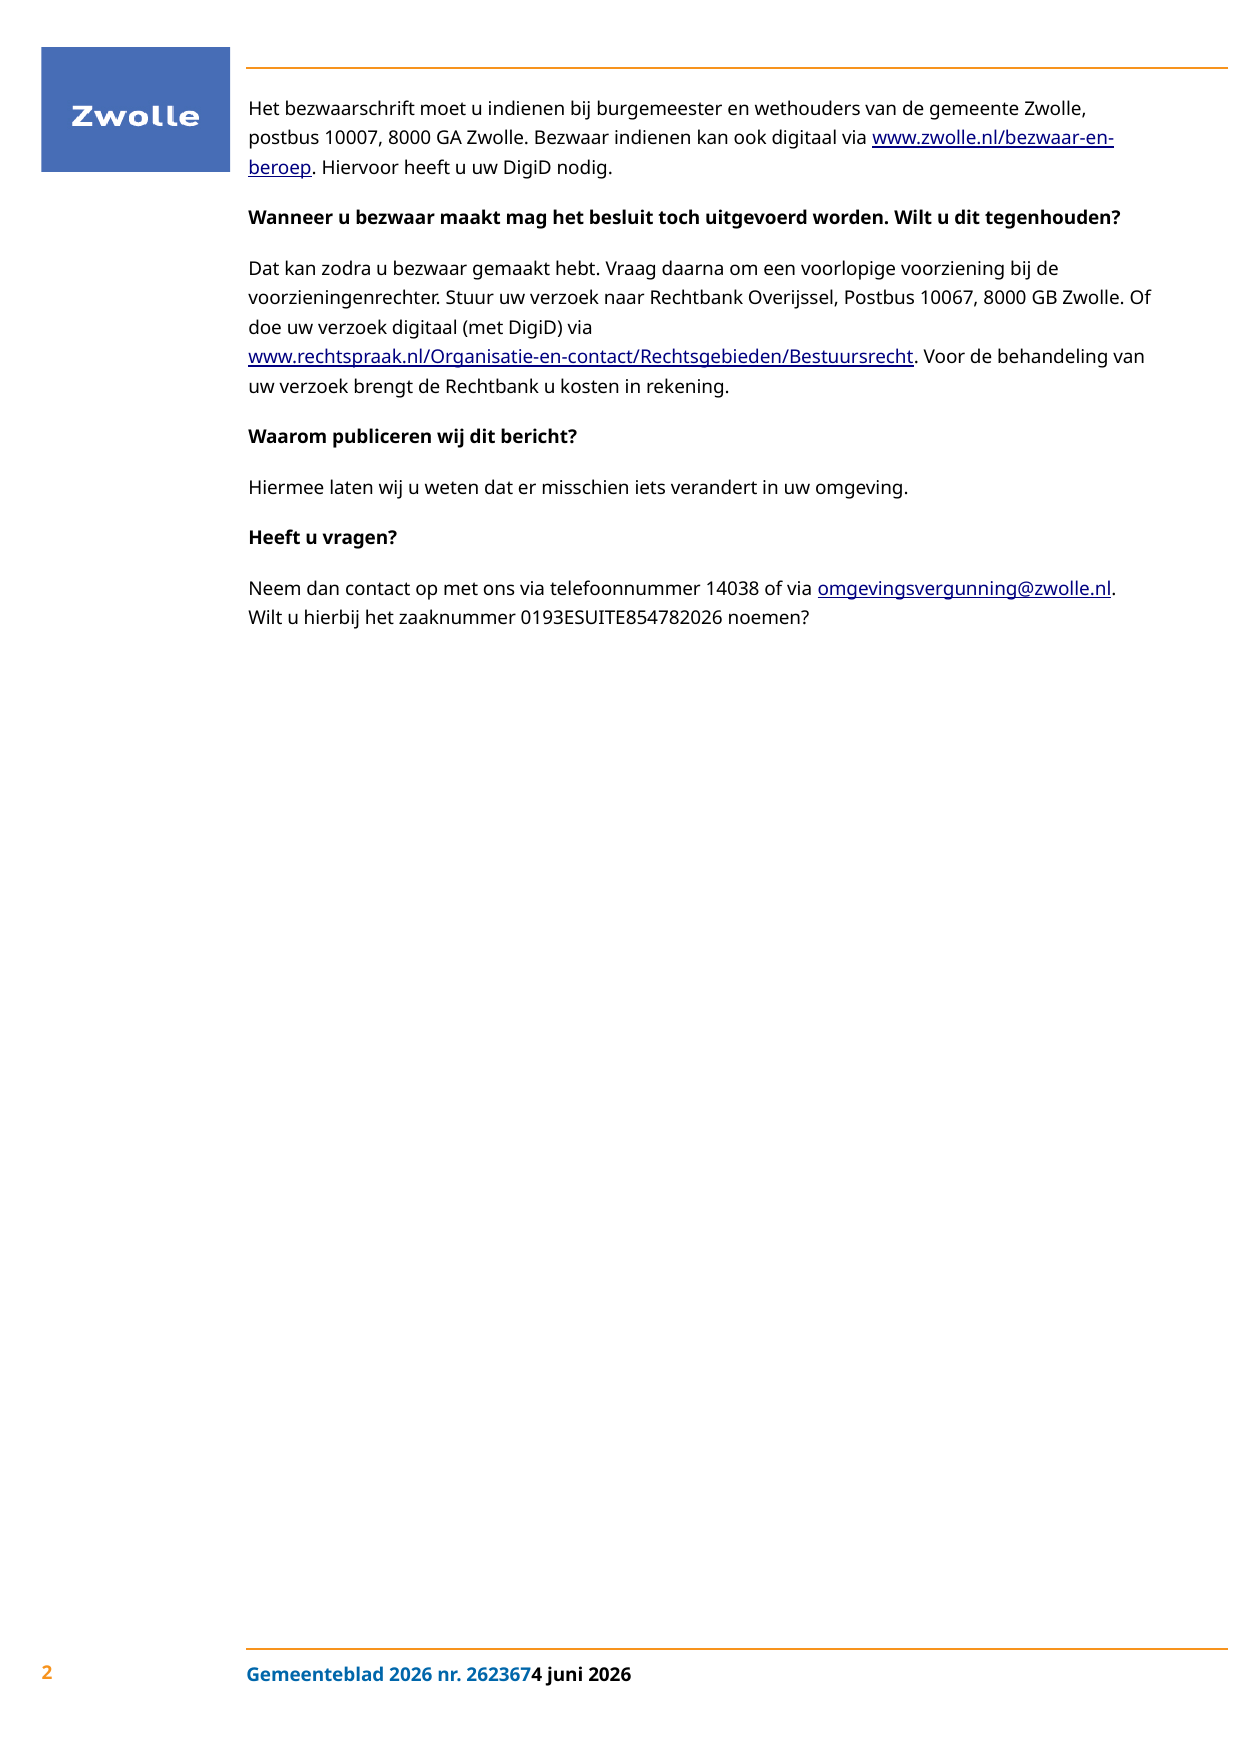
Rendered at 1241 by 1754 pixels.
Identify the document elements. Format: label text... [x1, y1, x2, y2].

text Neem dan contact op met ons via telefoonnummer 14038 of via omgevingsvergunning@zwolle.nl. Wilt u hierbij het zaaknummer 0193ESUITE854782026 noemen? [248, 575, 1152, 630]
text Hiermee laten wij u weten dat er misschien iets verandert in uw omgeving. [248, 474, 1152, 500]
text Waarom publiceren wij dit bericht? [248, 423, 1152, 449]
text Heeft u vragen? [248, 524, 1152, 550]
picture [41, 47, 231, 172]
text Wanneer u bezwaar maakt mag het besluit toch uitgevoerd worden. Wilt u dit tegenhouden? [248, 204, 1152, 230]
text Dat kan zodra u bezwaar gemaakt hebt. Vraag daarna om een voorlopige voorziening bij de voorzieningenrechter. Stuur uw verzoek naar Rechtbank Overijssel, Postbus 10067, 8000 GB Zwolle. Of doe uw verzoek digitaal (met DigiD) via www.rechtspraak.nl/Organisatie-en-contact/Rechtsgebieden/Bestuursrecht. Voor de behandeling van uw verzoek brengt de Rechtbank u kosten in rekening. [248, 255, 1152, 399]
text Het bezwaarschrift moet u indienen bij burgemeester en wethouders van de gemeente Zwolle, postbus 10007, 8000 GA Zwolle. Bezwaar indienen kan ook digitaal via www.zwolle.nl/bezwaar-en-beroep. Hiervoor heeft u uw DigiD nodig. [248, 95, 1152, 180]
